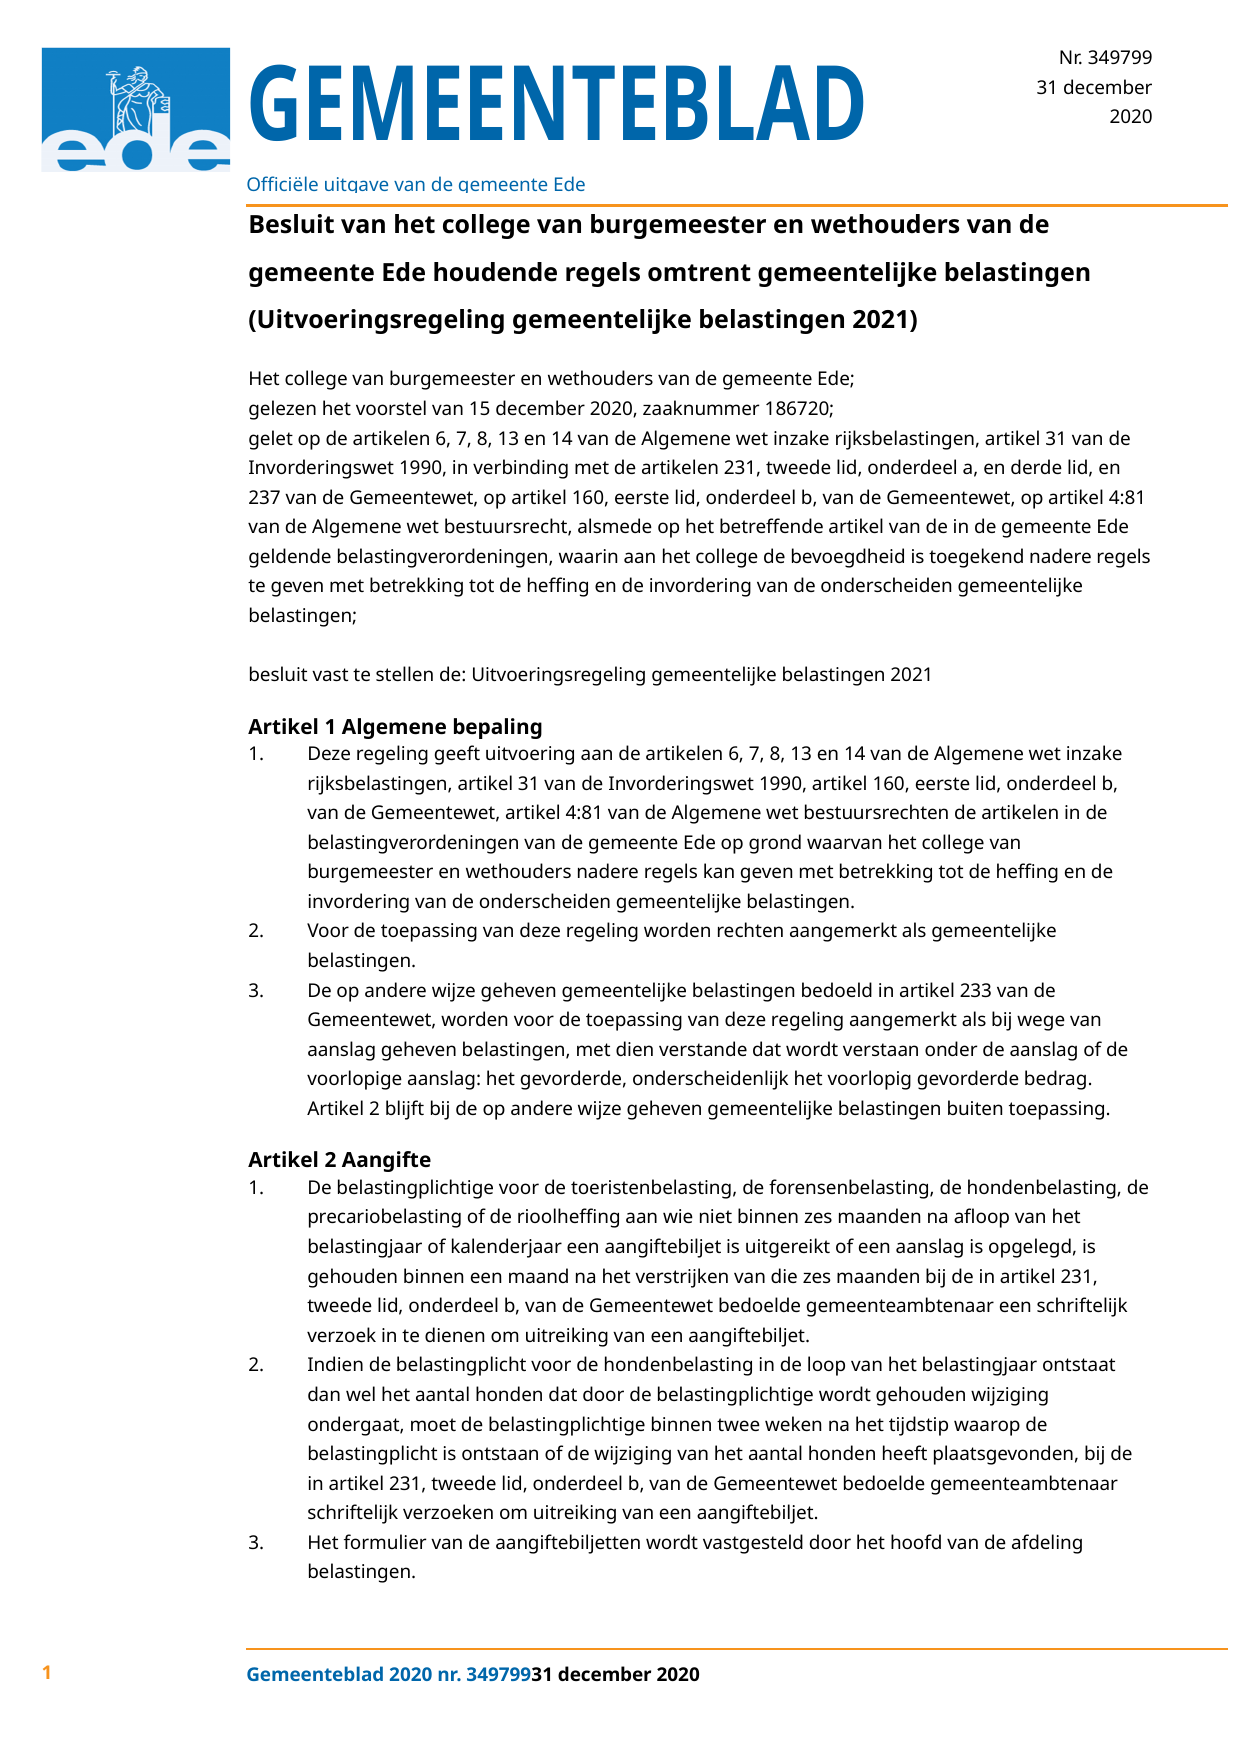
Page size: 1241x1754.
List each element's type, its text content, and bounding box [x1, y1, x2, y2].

list Indien de belastingplicht voor de hondenbelasting in de loop van het belastingjaar ontstaat dan wel het aantal honden dat door de belastingplichtige wordt gehouden wijziging ondergaat, moet de belastingplichtige binnen twee weken na het tijdstip waarop de belastingplicht is ontstaan of de wijziging van het aantal honden heeft plaatsgevonden, bij de in artikel 231, tweede lid, onderdeel b, van de Gemeentewet bedoelde gemeenteambtenaar schriftelijk verzoeken om uitreiking van een aangiftebiljet. [248, 1352, 1152, 1525]
list Deze regeling geeft uitvoering aan de artikelen 6, 7, 8, 13 en 14 van de Algemene wet inzake rijksbelastingen, artikel 31 van de Invorderingswet 1990, artikel 160, eerste lid, onderdeel b, van de Gemeentewet, artikel 4:81 van de Algemene wet bestuursrechten de artikelen in de belastingverordeningen van de gemeente Ede op grond waarvan het college van burgemeester en wethouders nadere regels kan geven met betrekking tot de heffing en de invordering van de onderscheiden gemeentelijke belastingen. [248, 740, 1152, 914]
list Voor de toepassing van deze regeling worden rechten aangemerkt als gemeentelijke belastingen. [248, 918, 1152, 973]
text gelet op de artikelen 6, 7, 8, 13 en 14 van de Algemene wet inzake rijksbelastingen, artikel 31 van de Invorderingswet 1990, in verbinding met de artikelen 231, tweede lid, onderdeel a, en derde lid, en 237 van de Gemeentewet, op artikel 160, eerste lid, onderdeel b, van de Gemeentewet, op artikel 4:81 van de Algemene wet bestuursrecht, alsmede op het betreffende artikel van de in de gemeente Ede geldende belastingverordeningen, waarin aan het college de bevoegdheid is toegekend nadere regels te geven met betrekking tot de heffing en de invordering van de onderscheiden gemeentelijke belastingen; [248, 425, 1152, 628]
picture [41, 47, 231, 172]
text gelezen het voorstel van 15 december 2020, zaaknummer 186720; [248, 395, 1152, 421]
text Artikel 1 Algemene bepaling [248, 712, 1152, 740]
text Het college van burgemeester en wethouders van de gemeente Ede; [248, 366, 1152, 391]
text Besluit van het college van burgemeester en wethouders van de gemeente Ede houdende regels omtrent gemeentelijke belastingen (Uitvoeringsregeling gemeentelijke belastingen 2021) [248, 207, 1152, 336]
text besluit vast te stellen de: Uitvoeringsregeling gemeentelijke belastingen 2021 [248, 661, 1152, 687]
list Het formulier van de aangiftebiljetten wordt vastgesteld door het hoofd van de afdeling belastingen. [248, 1529, 1152, 1584]
list De belastingplichtige voor de toeristenbelasting, de forensenbelasting, de hondenbelasting, de precariobelasting of de rioolheffing aan wie niet binnen zes maanden na afloop van het belastingjaar of kalenderjaar een aangiftebiljet is uitgereikt of een aanslag is opgelegd, is gehouden binnen een maand na het verstrijken van die zes maanden bij de in artikel 231, tweede lid, onderdeel b, van de Gemeentewet bedoelde gemeenteambtenaar een schriftelijk verzoek in te dienen om uitreiking van een aangiftebiljet. [248, 1174, 1152, 1348]
text Artikel 2 Aangifte [248, 1146, 1152, 1174]
list De op andere wijze geheven gemeentelijke belastingen bedoeld in artikel 233 van de Gemeentewet, worden voor de toepassing van deze regeling aangemerkt als bij wege van aanslag geheven belastingen, met dien verstande dat wordt verstaan onder de aanslag of de voorlopige aanslag: het gevorderde, onderscheidenlijk het voorlopig gevorderde bedrag. Artikel 2 blijft bij de op andere wijze geheven gemeentelijke belastingen buiten toepassing. [248, 977, 1152, 1121]
